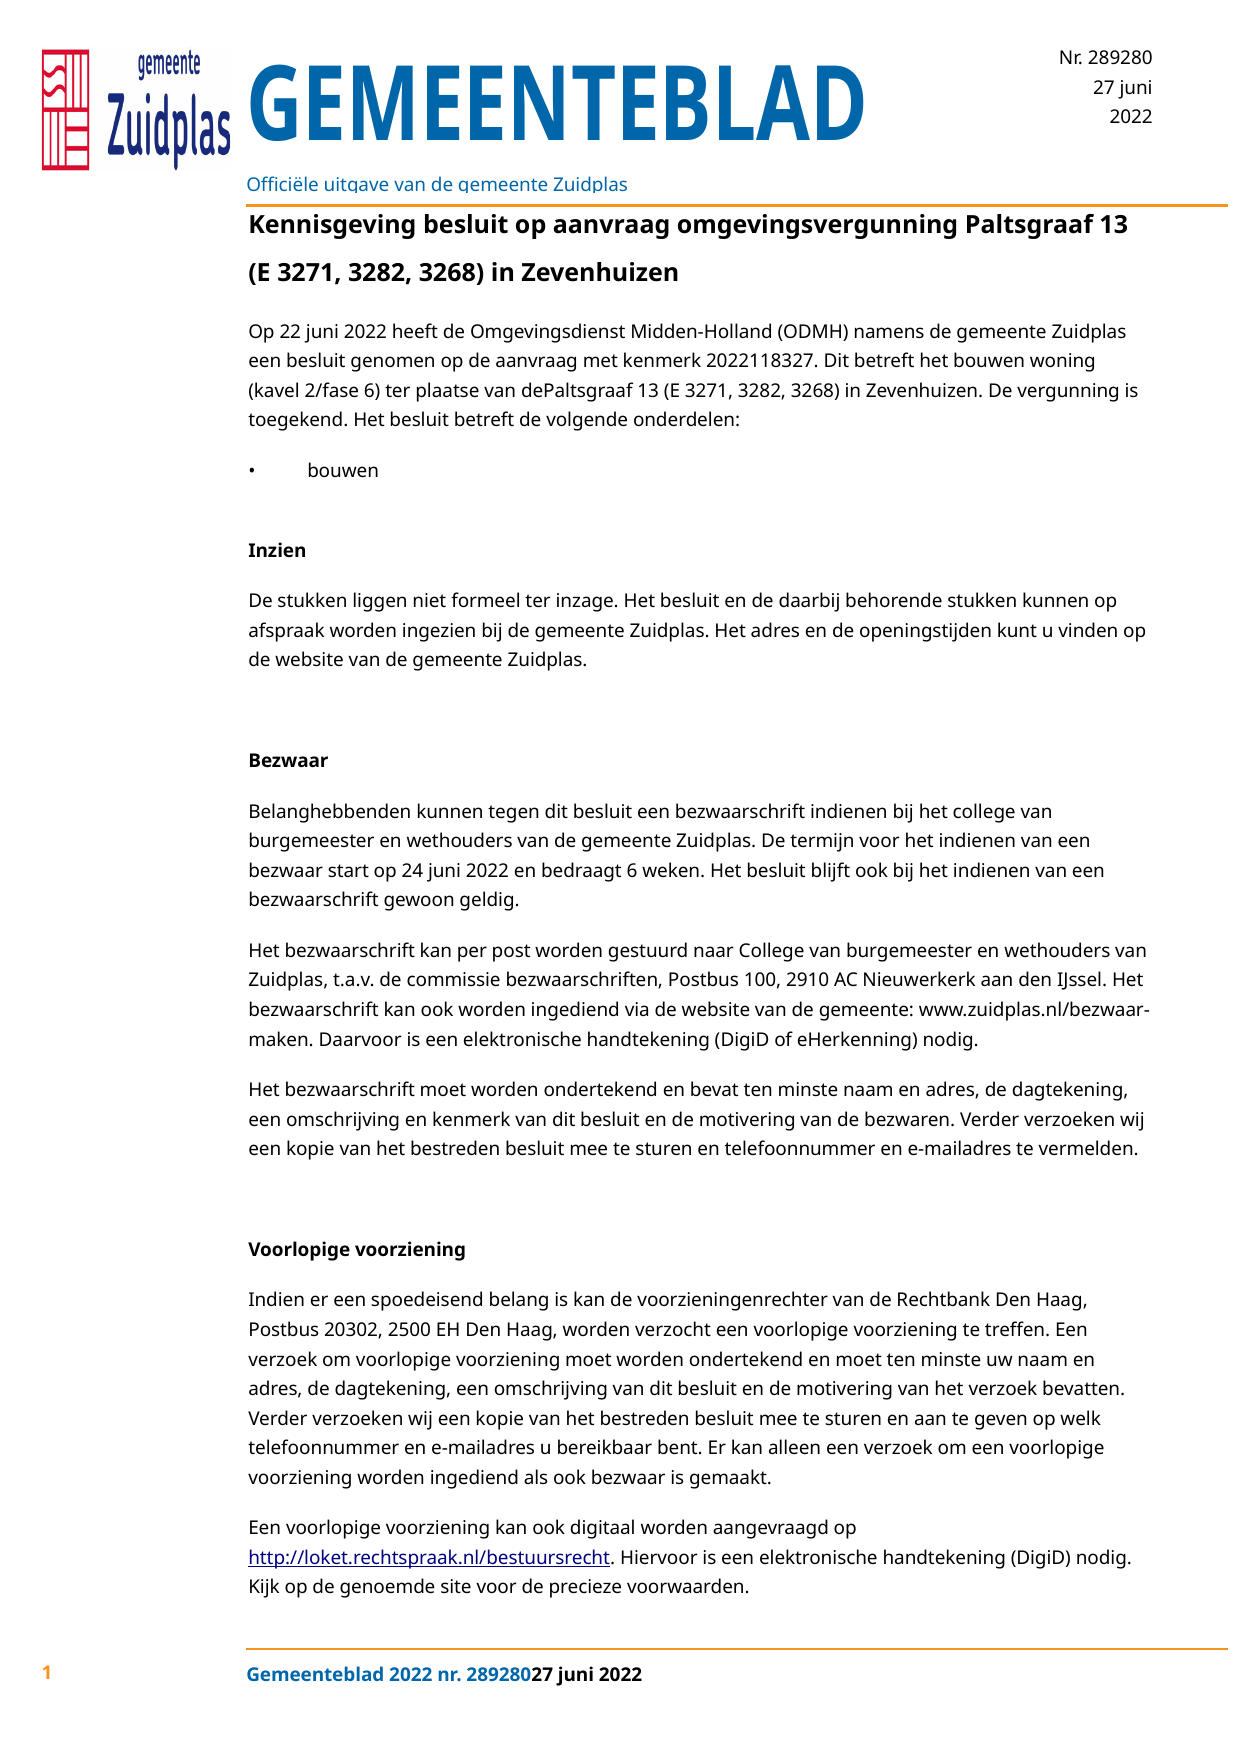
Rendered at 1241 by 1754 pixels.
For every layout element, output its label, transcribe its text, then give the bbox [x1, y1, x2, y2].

text Belanghebbenden kunnen tegen dit besluit een bezwaarschrift indienen bij het college van burgemeester en wethouders van de gemeente Zuidplas. De termijn voor het indienen van een bezwaar start op 24 juni 2022 en bedraagt 6 weken. Het besluit blijft ook bij het indienen van een bezwaarschrift gewoon geldig. [248, 798, 1152, 912]
list bouwen [248, 457, 1152, 483]
text De stukken liggen niet formeel ter inzage. Het besluit en de daarbij behorende stukken kunnen op afspraak worden ingezien bij de gemeente Zuidplas. Het adres en de openingstijden kunt u vinden op de website van de gemeente Zuidplas. [248, 587, 1152, 672]
text Indien er een spoedeisend belang is kan de voorzieningenrechter van de Rechtbank Den Haag, Postbus 20302, 2500 EH Den Haag, worden verzocht een voorlopige voorziening te treffen. Een verzoek om voorlopige voorziening moet worden ondertekend en moet ten minste uw naam en adres, de dagtekening, een omschrijving van dit besluit en de motivering van het verzoek bevatten. Verder verzoeken wij een kopie van het bestreden besluit mee te sturen en aan te geven op welk telefoonnummer en e-mailadres u bereikbaar bent. Er kan alleen een verzoek om een voorlopige voorziening worden ingediend als ook bezwaar is gemaakt. [248, 1287, 1152, 1490]
text Op 22 juni 2022 heeft de Omgevingsdienst Midden-Holland (ODMH) namens de gemeente Zuidplas een besluit genomen op de aanvraag met kenmerk 2022118327. Dit betreft het bouwen woning (kavel 2/fase 6) ter plaatse van dePaltsgraaf 13 (E 3271, 3282, 3268) in Zevenhuizen. De vergunning is toegekend. Het besluit betreft de volgende onderdelen: [248, 318, 1152, 432]
text Inzien [248, 537, 1152, 563]
text Kennisgeving besluit op aanvraag omgevingsvergunning Paltsgraaf 13 (E 3271, 3282, 3268) in Zevenhuizen [248, 207, 1152, 288]
text Het bezwaarschrift kan per post worden gestuurd naar College van burgemeester en wethouders van Zuidplas, t.a.v. de commissie bezwaarschriften, Postbus 100, 2910 AC Nieuwerkerk aan den IJssel. Het bezwaarschrift kan ook worden ingediend via de website van de gemeente: www.zuidplas.nl/bezwaar-maken. Daarvoor is een elektronische handtekening (DigiD of eHerkenning) nodig. [248, 937, 1152, 1052]
picture [41, 47, 231, 172]
text Bezwaar [248, 747, 1152, 773]
text Voorlopige voorziening [248, 1236, 1152, 1262]
text Het bezwaarschrift moet worden ondertekend en bevat ten minste naam en adres, de dagtekening, een omschrijving en kenmerk van dit besluit en de motivering van de bezwaren. Verder verzoeken wij een kopie van het bestreden besluit mee te sturen en telefoonnummer en e-mailadres te vermelden. [248, 1076, 1152, 1161]
text Een voorlopige voorziening kan ook digitaal worden aangevraagd op http://loket.rechtspraak.nl/bestuursrecht. Hiervoor is een elektronische handtekening (DigiD) nodig. Kijk op de genoemde site voor de precieze voorwaarden. [248, 1514, 1152, 1599]
